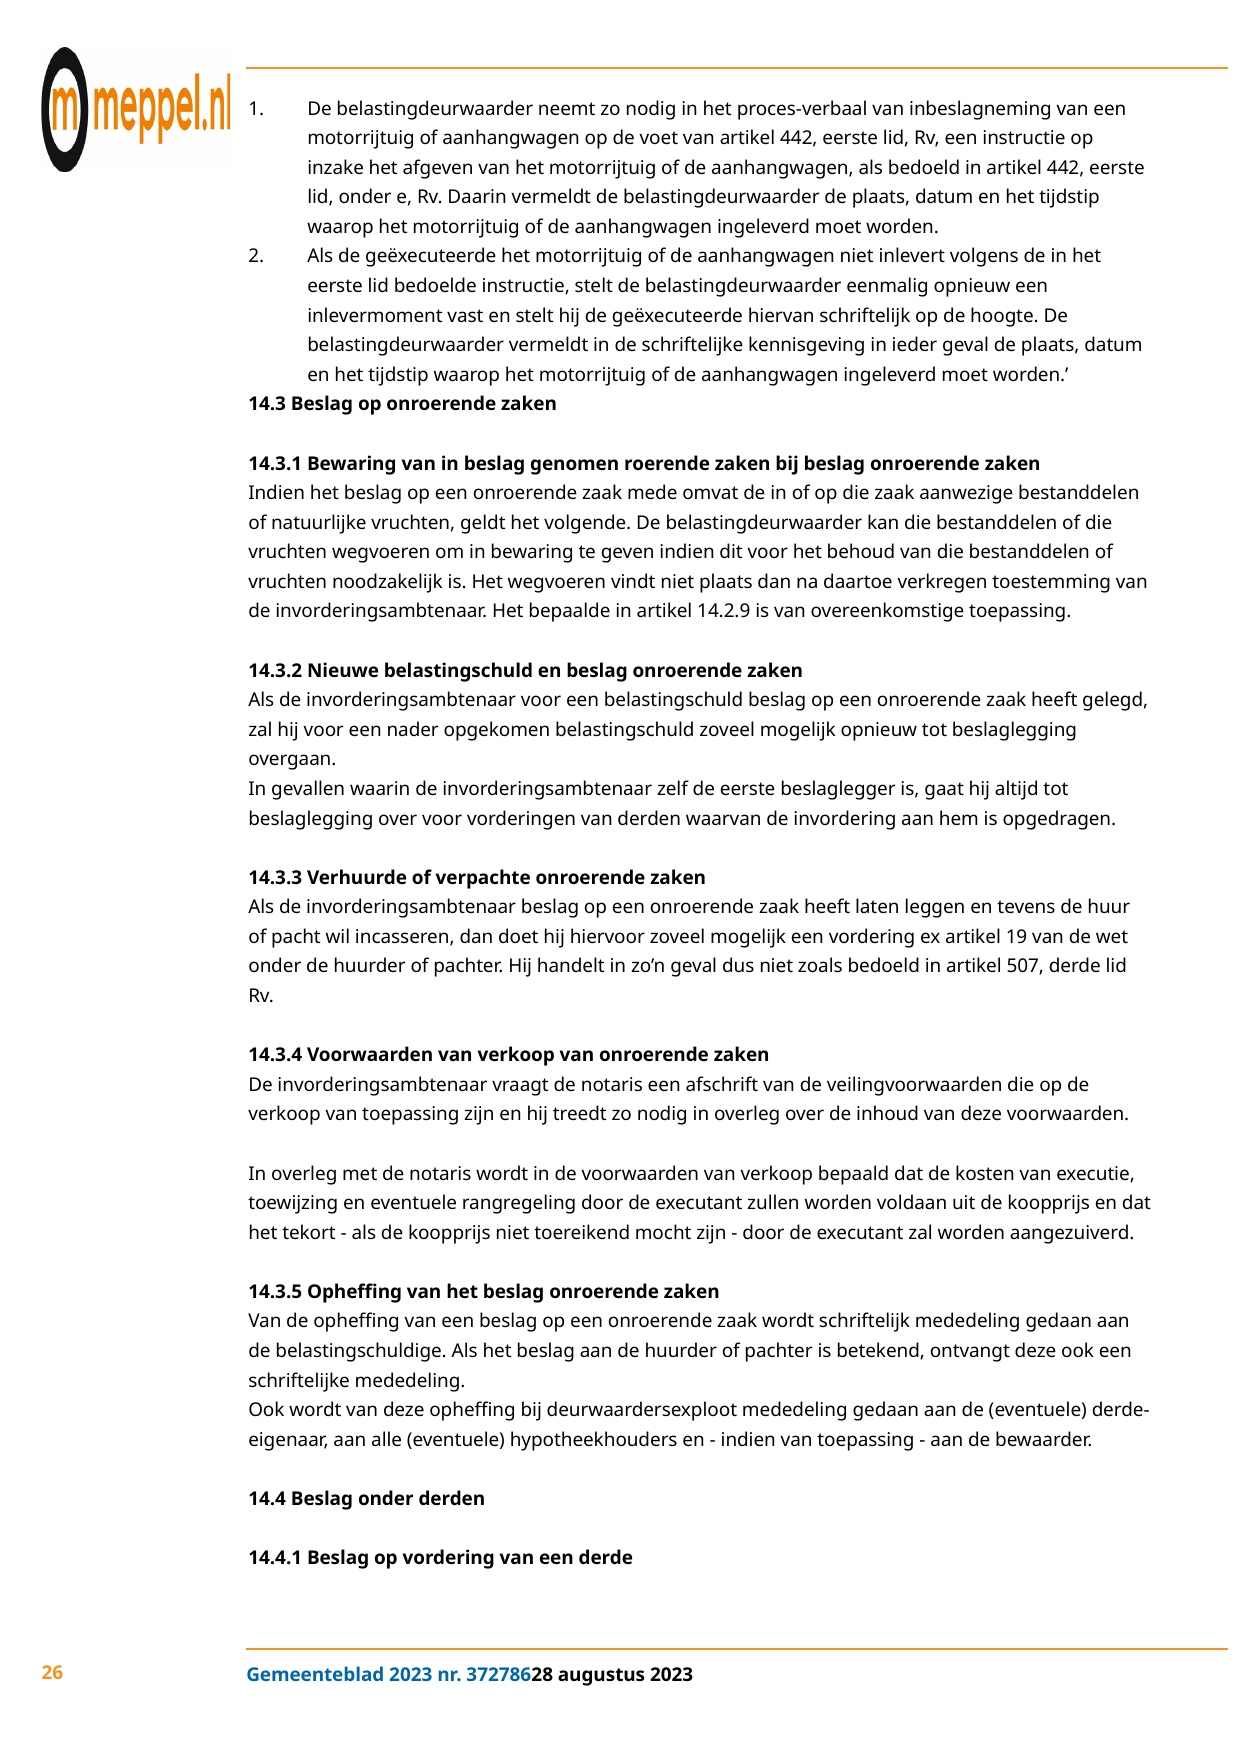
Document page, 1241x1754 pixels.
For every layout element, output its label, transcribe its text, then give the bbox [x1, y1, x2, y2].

list Als de geëxecuteerde het motorrijtuig of de aanhangwagen niet inlevert volgens de in het eerste lid bedoelde instructie, stelt de belastingdeurwaarder eenmalig opnieuw een inlevermoment vast en stelt hij de geëxecuteerde hiervan schriftelijk op de hoogte. De belastingdeurwaarder vermeldt in de schriftelijke kennisgeving in ieder geval de plaats, datum en het tijdstip waarop het motorrijtuig of de aanhangwagen ingeleverd moet worden.’ [248, 243, 1152, 387]
text In gevallen waarin de invorderingsambtenaar zelf de eerste beslaglegger is, gaat hij altijd tot beslaglegging over voor vorderingen van derden waarvan de invordering aan hem is opgedragen. [248, 775, 1152, 831]
text Als de invorderingsambtenaar beslag op een onroerende zaak heeft laten leggen en tevens de huur of pacht wil incasseren, dan doet hij hiervoor zoveel mogelijk een vordering ex artikel 19 van de wet onder de huurder of pachter. Hij handelt in zo’n geval dus niet zoals bedoeld in artikel 507, derde lid Rv. [248, 893, 1152, 1008]
text 14.3.1 Bewaring van in beslag genomen roerende zaken bij beslag onroerende zaken [248, 450, 1152, 476]
text Ook wordt van deze opheffing bij deurwaardersexploot mededeling gedaan aan de (eventuele) derde-eigenaar, aan alle (eventuele) hypotheekhouders en - indien van toepassing - aan de bewaarder. [248, 1396, 1152, 1452]
picture [41, 47, 231, 172]
text 14.4.1 Beslag op vordering van een derde [248, 1544, 1152, 1570]
text 14.4 Beslag onder derden [248, 1485, 1152, 1511]
text Indien het beslag op een onroerende zaak mede omvat de in of op die zaak aanwezige bestanddelen of natuurlijke vruchten, geldt het volgende. De belastingdeurwaarder kan die bestanddelen of die vruchten wegvoeren om in bewaring te geven indien dit voor het behoud van die bestanddelen of vruchten noodzakelijk is. Het wegvoeren vindt niet plaats dan na daartoe verkregen toestemming van de invorderingsambtenaar. Het bepaalde in artikel 14.2.9 is van overeenkomstige toepassing. [248, 479, 1152, 623]
text 14.3.5 Opheffing van het beslag onroerende zaken [248, 1278, 1152, 1304]
text 14.3.4 Voorwaarden van verkoop van onroerende zaken [248, 1041, 1152, 1067]
text 14.3.3 Verhuurde of verpachte onroerende zaken [248, 864, 1152, 890]
text De invorderingsambtenaar vraagt de notaris een afschrift van de veilingvoorwaarden die op de verkoop van toepassing zijn en hij treedt zo nodig in overleg over de inhoud van deze voorwaarden. [248, 1071, 1152, 1126]
text 14.3 Beslag op onroerende zaken [248, 391, 1152, 416]
text Als de invorderingsambtenaar voor een belastingschuld beslag op een onroerende zaak heeft gelegd, zal hij voor een nader opgekomen belastingschuld zoveel mogelijk opnieuw tot beslaglegging overgaan. [248, 686, 1152, 771]
text In overleg met de notaris wordt in de voorwaarden van verkoop bepaald dat de kosten van executie, toewijzing en eventuele rangregeling door de executant zullen worden voldaan uit de koopprijs en dat het tekort - als de koopprijs niet toereikend mocht zijn - door de executant zal worden aangezuiverd. [248, 1160, 1152, 1245]
text Van de opheffing van een beslag op een onroerende zaak wordt schriftelijk mededeling gedaan aan de belastingschuldige. Als het beslag aan de huurder of pachter is betekend, ontvangt deze ook een schriftelijke mededeling. [248, 1308, 1152, 1393]
list De belastingdeurwaarder neemt zo nodig in het proces-verbaal van inbeslagneming van een motorrijtuig of aanhangwagen op de voet van artikel 442, eerste lid, Rv, een instructie op inzake het afgeven van het motorrijtuig of de aanhangwagen, als bedoeld in artikel 442, eerste lid, onder e, Rv. Daarin vermeldt de belastingdeurwaarder de plaats, datum en het tijdstip waarop het motorrijtuig of de aanhangwagen ingeleverd moet worden. [248, 95, 1152, 239]
text 14.3.2 Nieuwe belastingschuld en beslag onroerende zaken [248, 657, 1152, 683]
